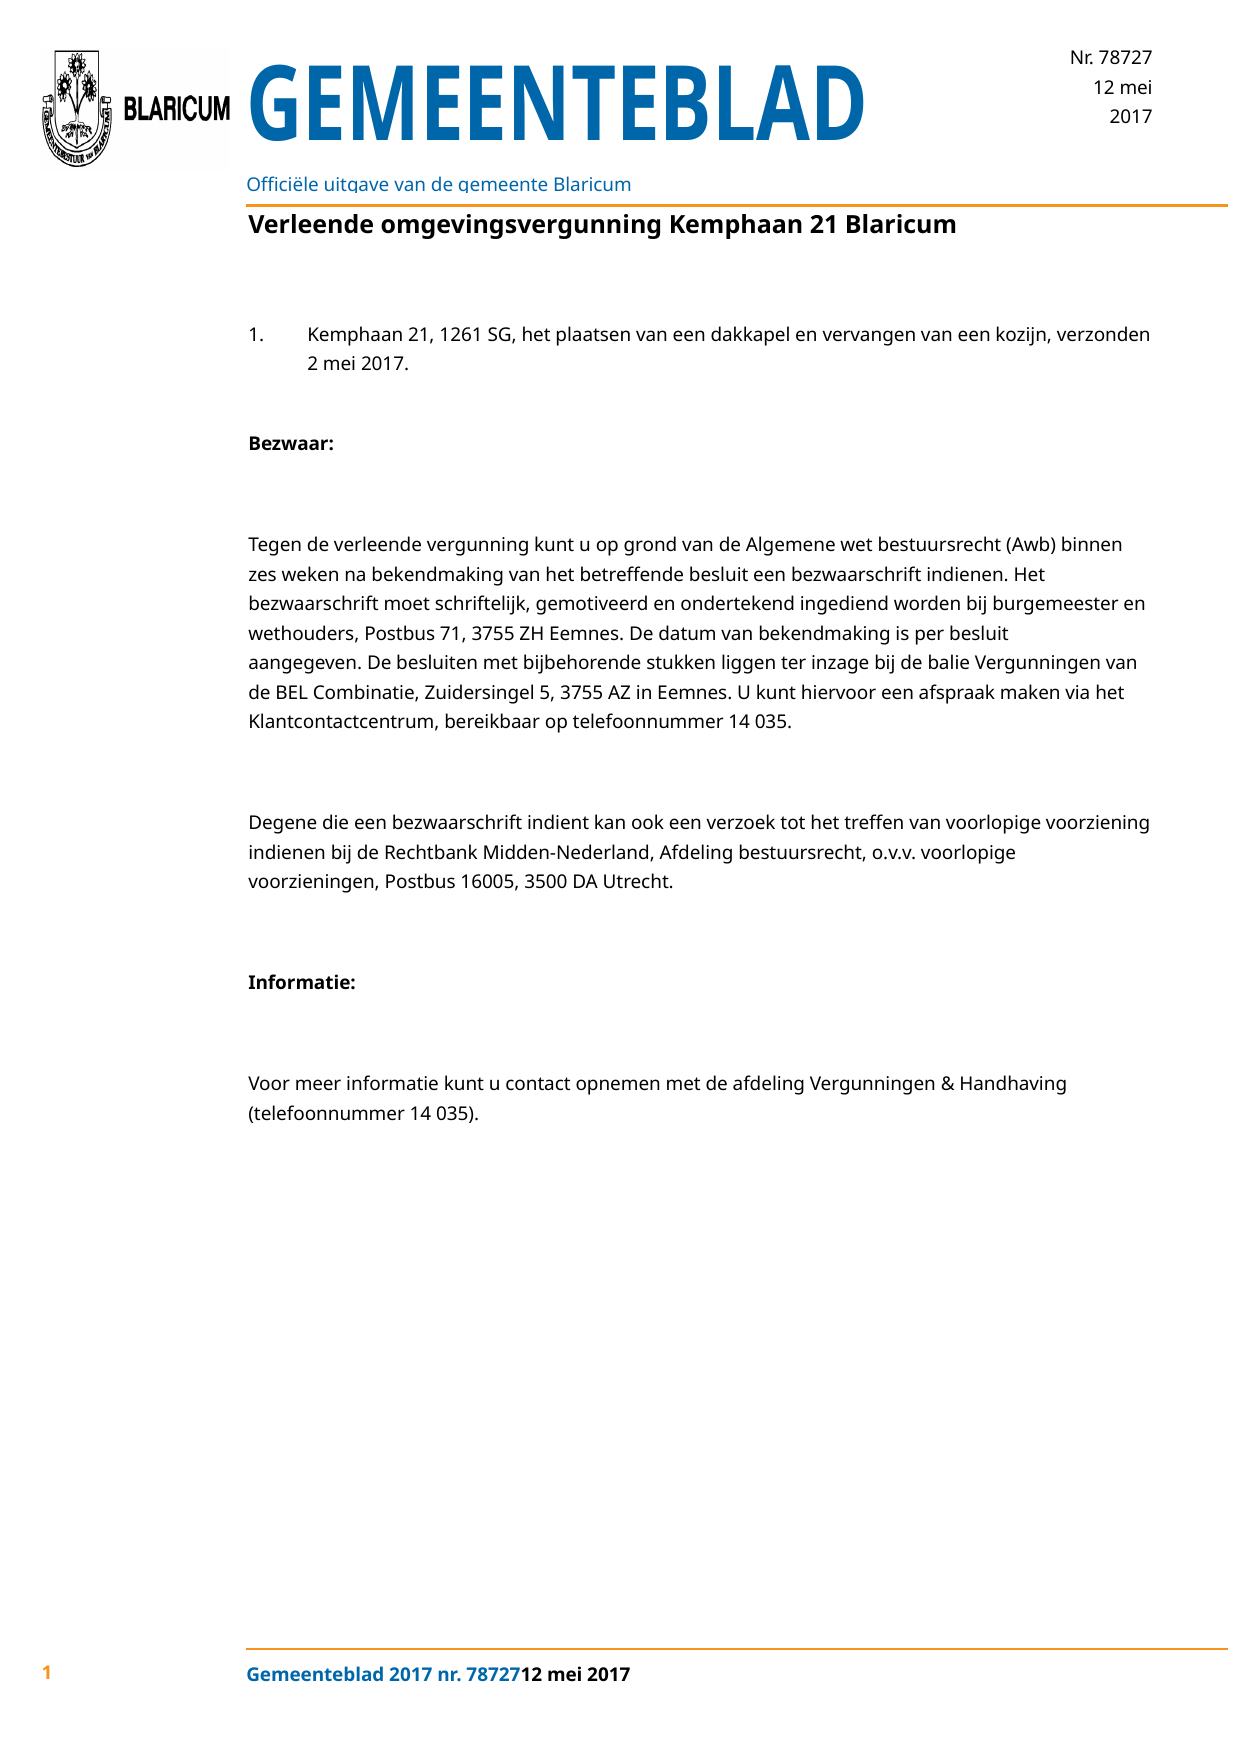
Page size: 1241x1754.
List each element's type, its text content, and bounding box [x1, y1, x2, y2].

text Bezwaar: [248, 430, 1152, 456]
text Verleende omgevingsvergunning Kemphaan 21 Blaricum [248, 207, 1152, 241]
text Tegen de verleende vergunning kunt u op grond van de Algemene wet bestuursrecht (Awb) binnen zes weken na bekendmaking van het betreffende besluit een bezwaarschrift indienen. Het bezwaarschrift moet schriftelijk, gemotiveerd en ondertekend ingediend worden bij burgemeester en wethouders, Postbus 71, 3755 ZH Eemnes. De datum van bekendmaking is per besluit aangegeven. De besluiten met bijbehorende stukken liggen ter inzage bij de balie Vergunningen van de BEL Combinatie, Zuidersingel 5, 3755 AZ in Eemnes. U kunt hiervoor een afspraak maken via het Klantcontactcentrum, bereikbaar op telefoonnummer 14 035. [248, 531, 1152, 734]
text Degene die een bezwaarschrift indient kan ook een verzoek tot het treffen van voorlopige voorziening indienen bij de Rechtbank Midden-Nederland, Afdeling bestuursrecht, o.v.v. voorlopige voorzieningen, Postbus 16005, 3500 DA Utrecht. [248, 809, 1152, 894]
list Kemphaan 21, 1261 SG, het plaatsen van een dakkapel en vervangen van een kozijn, verzonden 2 mei 2017. [248, 321, 1152, 376]
text Informatie: [248, 969, 1152, 995]
picture [41, 47, 231, 172]
text Voor meer informatie kunt u contact opnemen met de afdeling Vergunningen & Handhaving (telefoonnummer 14 035). [248, 1070, 1152, 1126]
